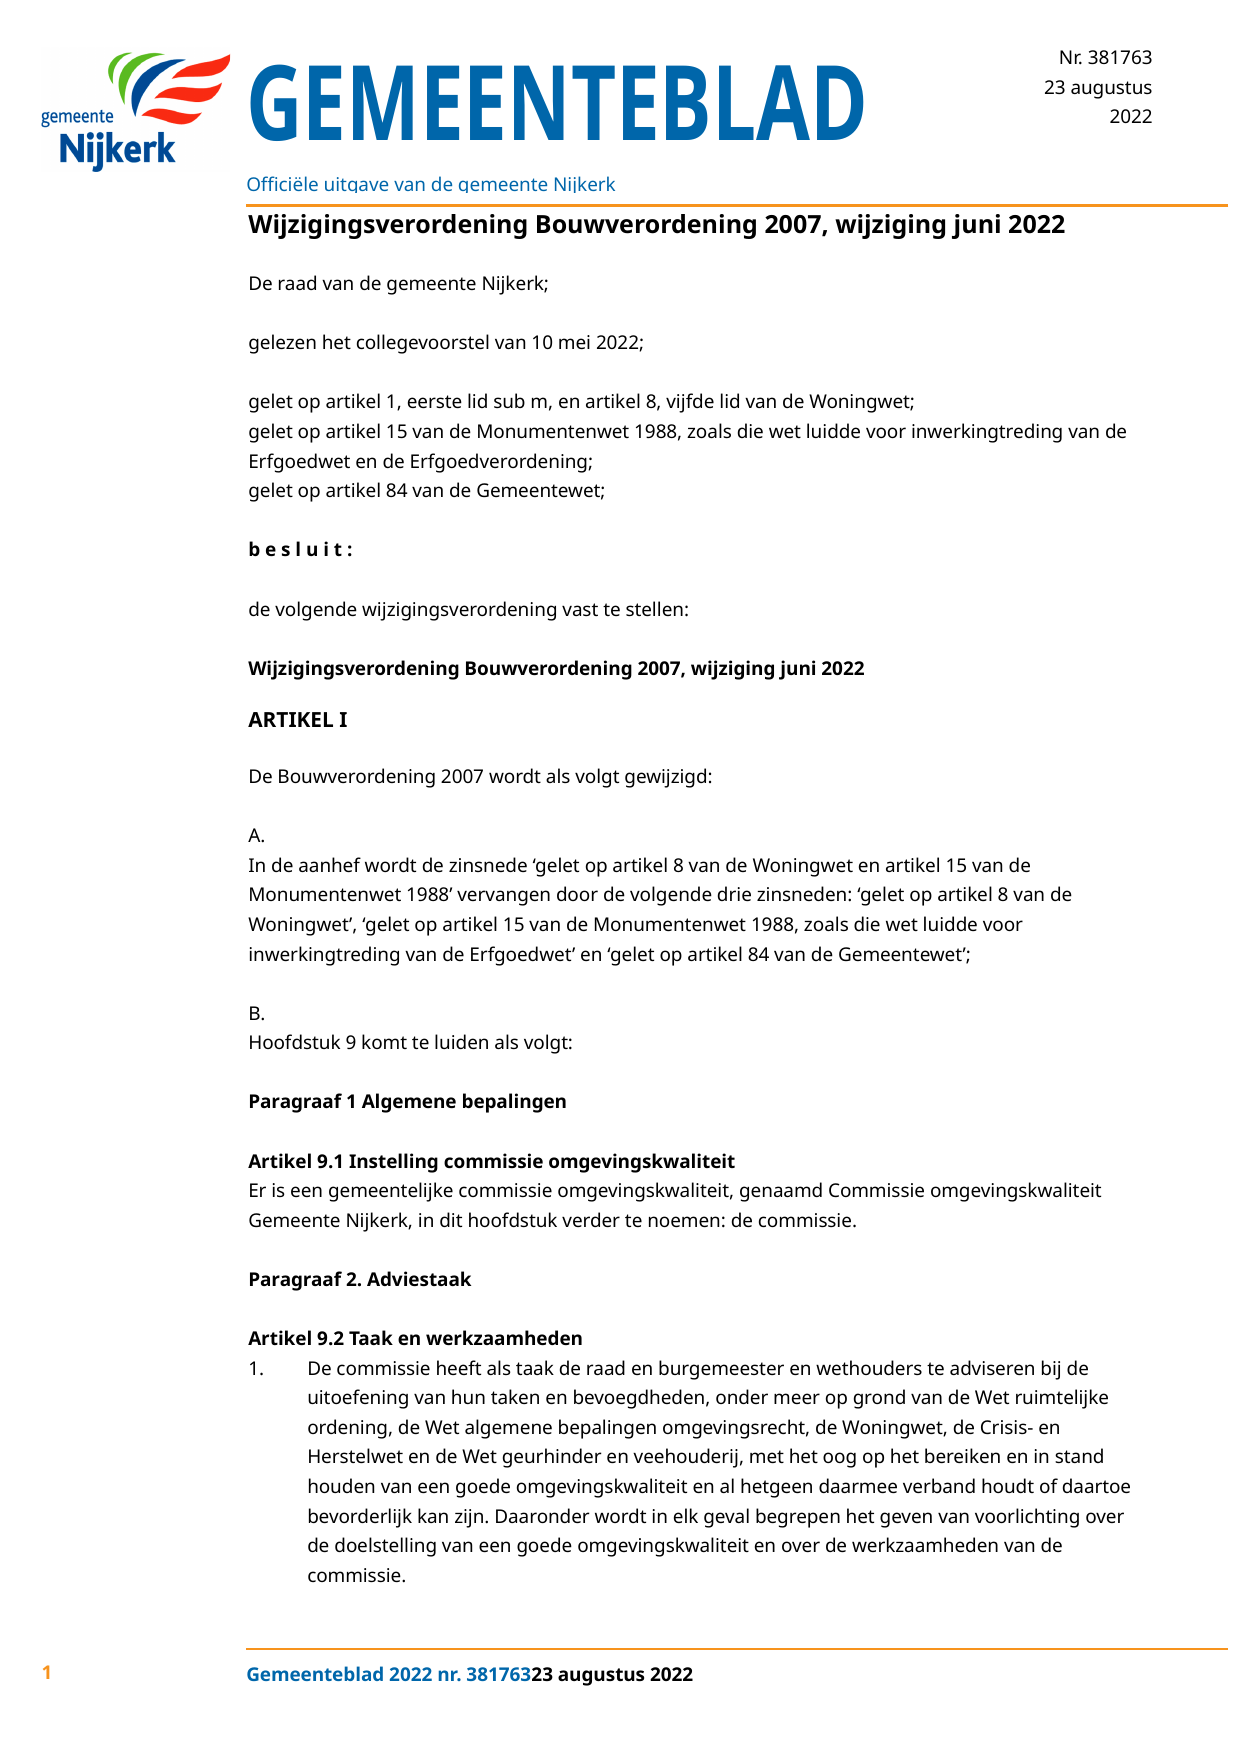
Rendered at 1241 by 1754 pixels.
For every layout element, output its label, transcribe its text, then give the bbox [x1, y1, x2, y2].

text b e s l u i t : [248, 537, 1152, 562]
text gelezen het collegevoorstel van 10 mei 2022; [248, 329, 1152, 355]
text Artikel 9.1 Instelling commissie omgevingskwaliteit [248, 1148, 1152, 1174]
text Er is een gemeentelijke commissie omgevingskwaliteit, genaamd Commissie omgevingskwaliteit Gemeente Nijkerk, in dit hoofdstuk verder te noemen: de commissie. [248, 1177, 1152, 1233]
text Paragraaf 2. Adviestaak [248, 1266, 1152, 1292]
text In de aanhef wordt de zinsnede ‘gelet op artikel 8 van de Woningwet en artikel 15 van de Monumentenwet 1988’ vervangen door de volgende drie zinsneden: ‘gelet op artikel 8 van de Woningwet’, ‘gelet op artikel 15 van de Monumentenwet 1988, zoals die wet luidde voor inwerkingtreding van de Erfgoedwet’ en ‘gelet op artikel 84 van de Gemeentewet’; [248, 852, 1152, 967]
text gelet op artikel 1, eerste lid sub m, en artikel 8, vijfde lid van de Woningwet; [248, 389, 1152, 414]
text de volgende wijzigingsverordening vast te stellen: [248, 596, 1152, 621]
text Wijzigingsverordening Bouwverordening 2007, wijziging juni 2022 [248, 207, 1152, 241]
text gelet op artikel 15 van de Monumentenwet 1988, zoals die wet luidde voor inwerkingtreding van de Erfgoedwet en de Erfgoedverordening; [248, 418, 1152, 473]
text B. [248, 1000, 1152, 1026]
text De Bouwverordening 2007 wordt als volgt gewijzigd: [248, 763, 1152, 789]
text ARTIKEL I [248, 705, 1152, 734]
text Artikel 9.2 Taak en werkzaamheden [248, 1325, 1152, 1351]
text De raad van de gemeente Nijkerk; [248, 270, 1152, 296]
text Wijzigingsverordening Bouwverordening 2007, wijziging juni 2022 [248, 655, 1152, 681]
list De commissie heeft als taak de raad en burgemeester en wethouders te adviseren bij de uitoefening van hun taken en bevoegdheden, onder meer op grond van de Wet ruimtelijke ordening, de Wet algemene bepalingen omgevingsrecht, de Woningwet, de Crisis- en Herstelwet en de Wet geurhinder en veehouderij, met het oog op het bereiken en in stand houden van een goede omgevingskwaliteit en al hetgeen daarmee verband houdt of daartoe bevorderlijk kan zijn. Daaronder wordt in elk geval begrepen het geven van voorlichting over de doelstelling van een goede omgevingskwaliteit en over de werkzaamheden van de commissie. [248, 1355, 1152, 1588]
text A. [248, 822, 1152, 848]
text Hoofdstuk 9 komt te luiden als volgt: [248, 1029, 1152, 1055]
text Paragraaf 1 Algemene bepalingen [248, 1089, 1152, 1114]
text gelet op artikel 84 van de Gemeentewet; [248, 477, 1152, 503]
picture [41, 47, 231, 172]
